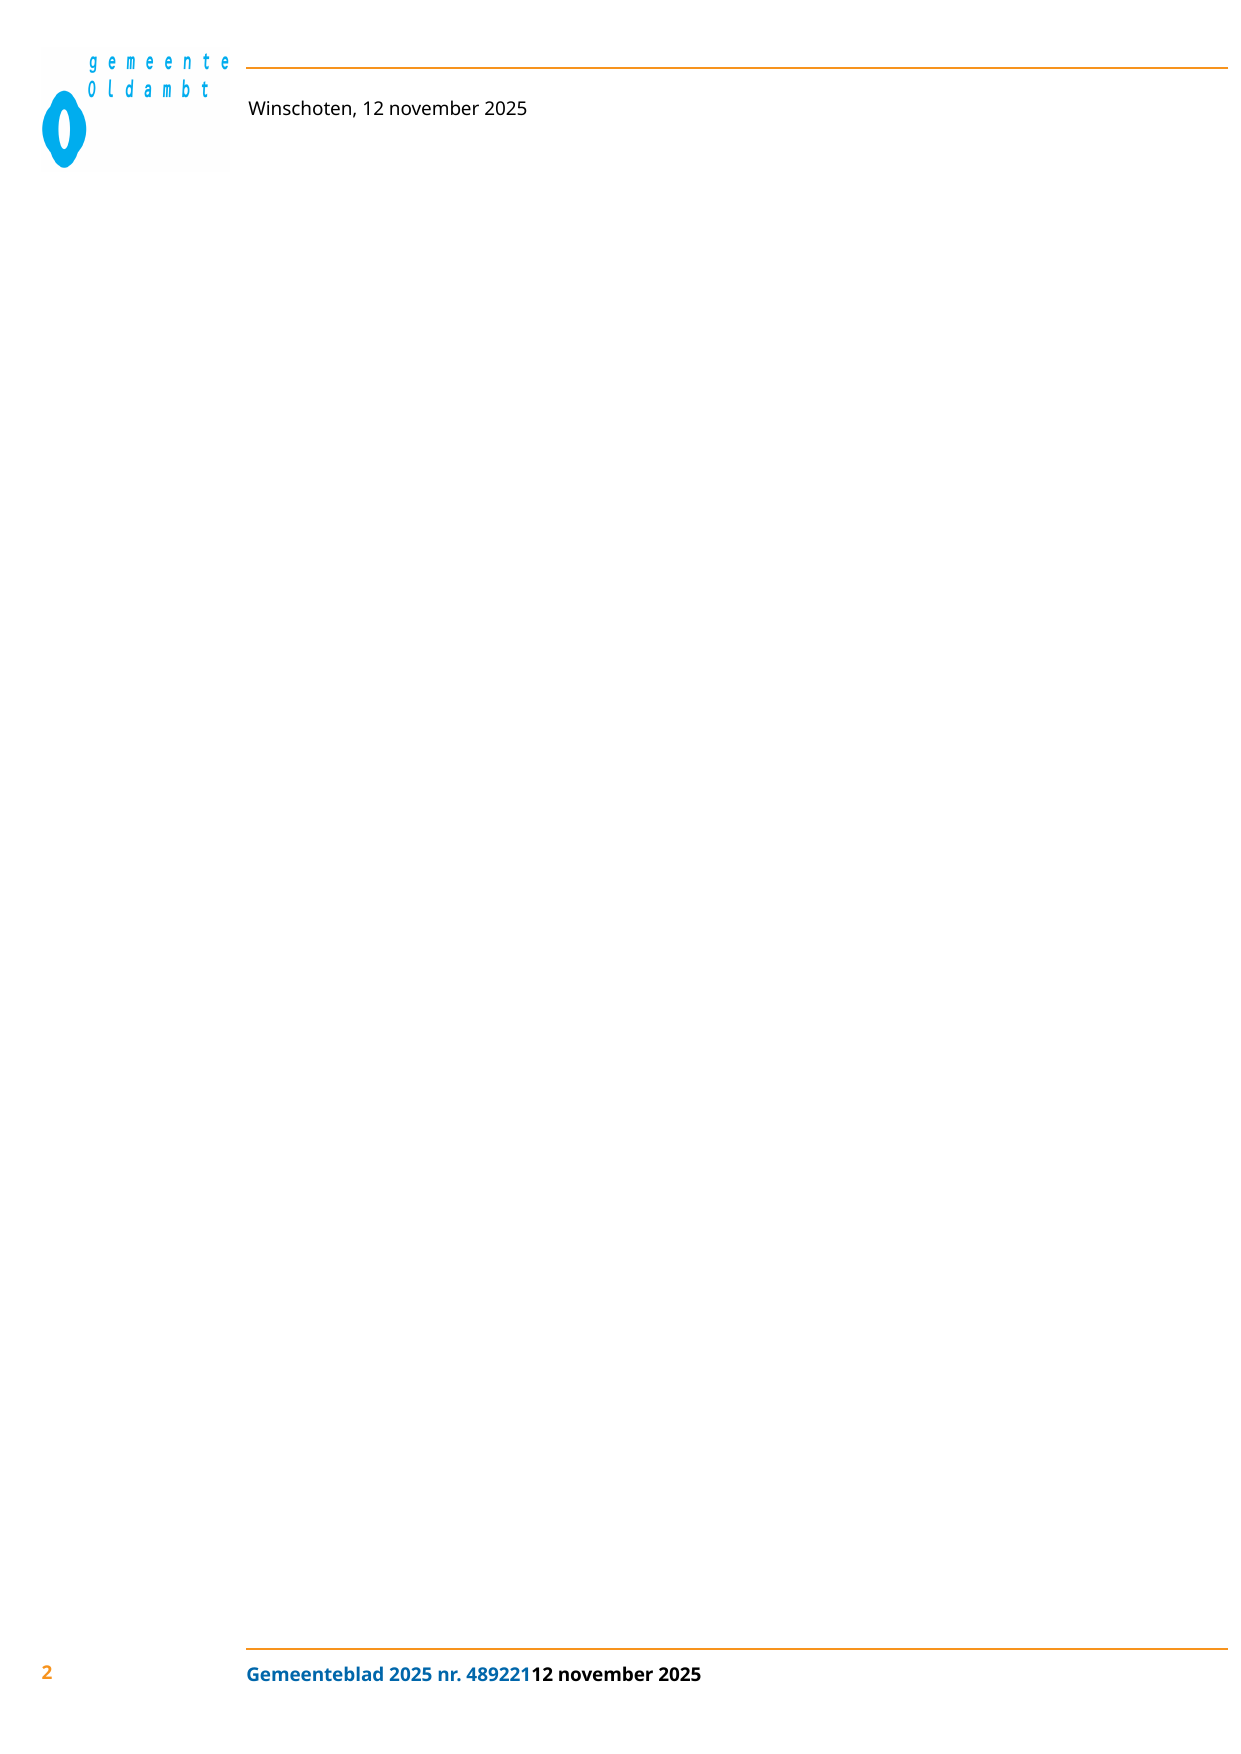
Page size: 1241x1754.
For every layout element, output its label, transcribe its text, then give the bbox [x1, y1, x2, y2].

text Winschoten, 12 november 2025 [248, 95, 1152, 121]
picture [41, 47, 231, 172]
